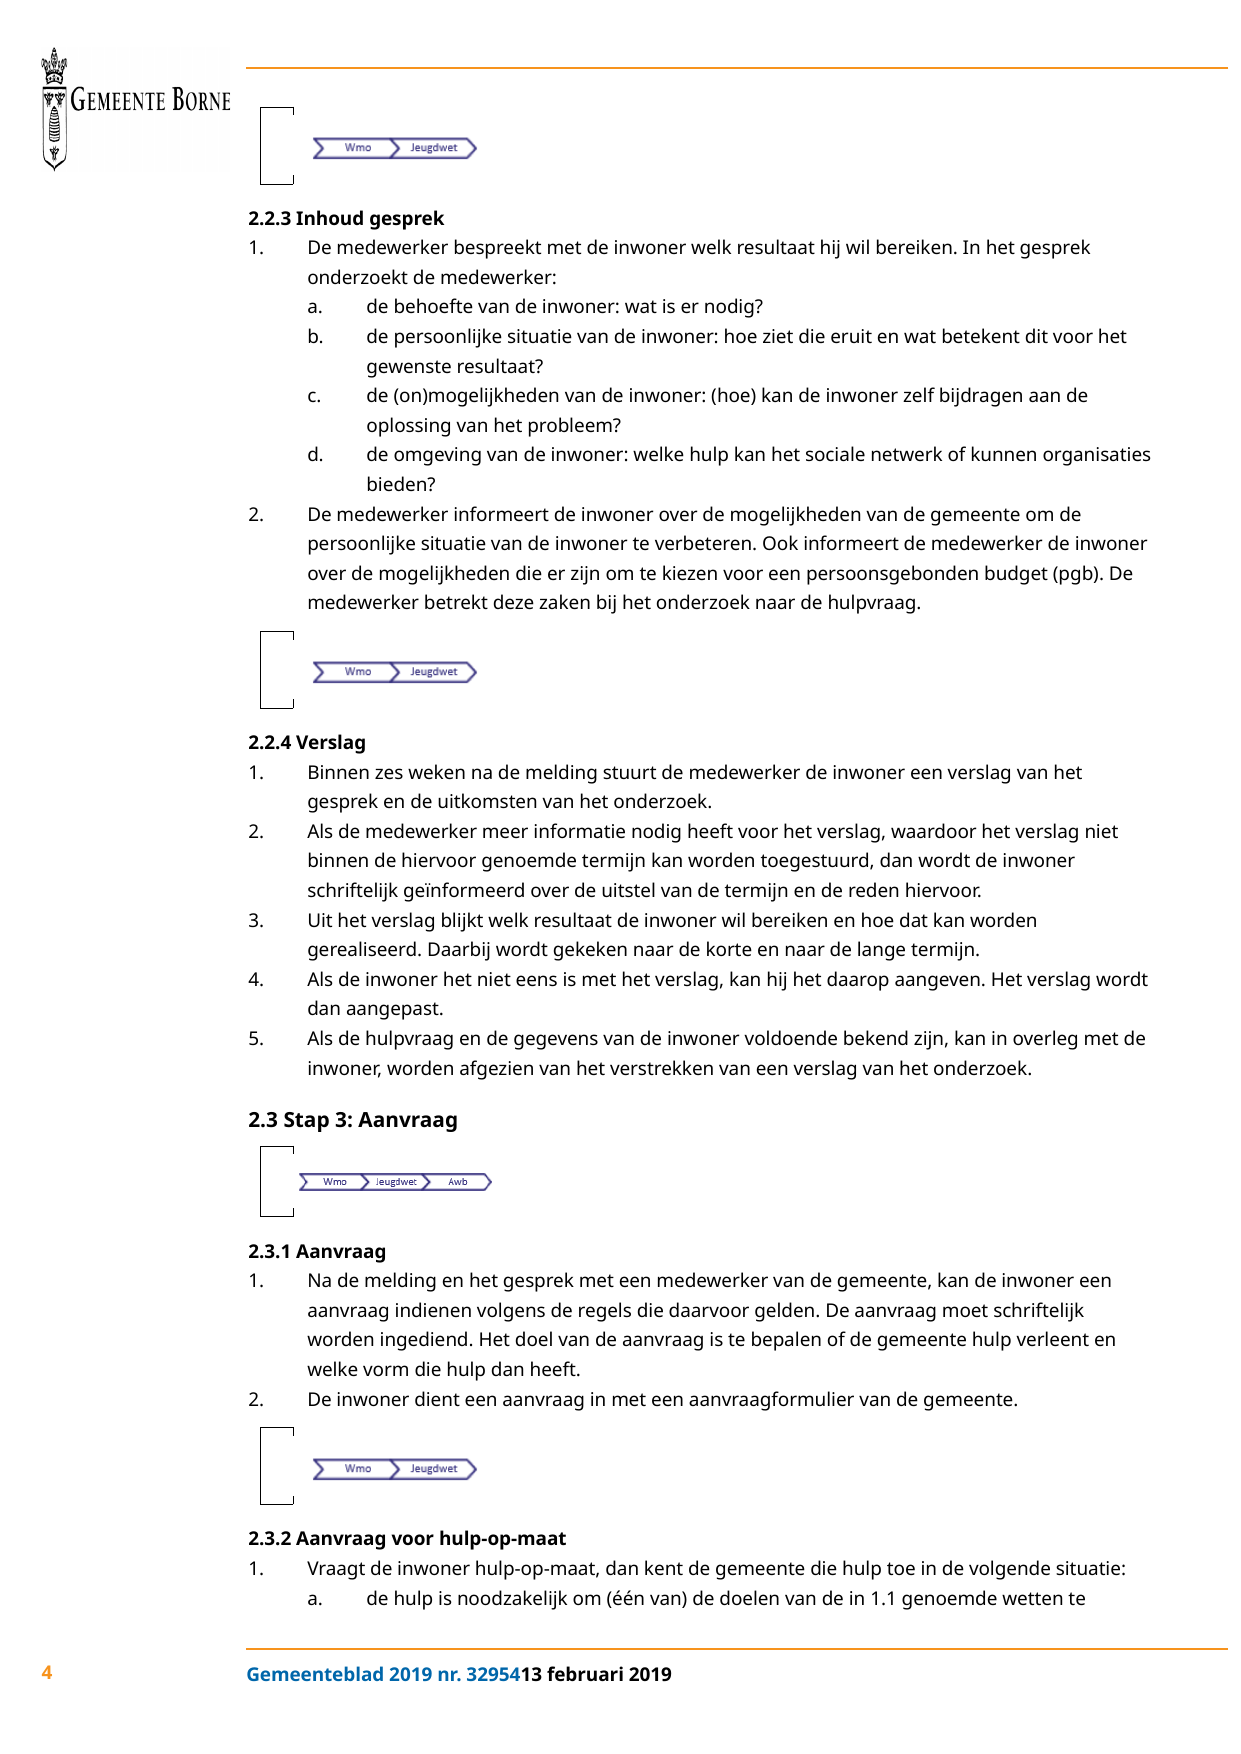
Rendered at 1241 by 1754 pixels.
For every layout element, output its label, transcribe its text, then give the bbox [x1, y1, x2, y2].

list Als de inwoner het niet eens is met het verslag, kan hij het daarop aangeven. Het verslag wordt dan aangepast. [248, 966, 1152, 1021]
text 2.3.1 Aanvraag [248, 1238, 1152, 1264]
list De medewerker informeert de inwoner over de mogelijkheden van de gemeente om de persoonlijke situatie van de inwoner te verbeteren. Ook informeert de medewerker de inwoner over de mogelijkheden die er zijn om te kiezen voor een persoonsgebonden budget (pgb). De medewerker betrekt deze zaken bij het onderzoek naar de hulpvraag. [248, 501, 1152, 615]
picture [268, 1154, 505, 1208]
list Na de melding en het gesprek met een medewerker van de gemeente, kan de inwoner een aanvraag indienen volgens de regels die daarvoor gelden. De aanvraag moet schriftelijk worden ingediend. Het doel van de aanvraag is te bepalen of de gemeente hulp verleent en welke vorm die hulp dan heeft. [248, 1267, 1152, 1382]
text 2.3 Stap 3: Aanvraag [248, 1105, 1152, 1134]
list Uit het verslag blijkt welk resultaat de inwoner wil bereiken en hoe dat kan worden gerealiseerd. Daarbij wordt gekeken naar de korte en naar de lange termijn. [248, 907, 1152, 962]
list De medewerker bespreekt met de inwoner welk resultaat hij wil bereiken. In het gesprek onderzoekt de medewerker: [248, 234, 1152, 290]
text 2.2.3 Inhoud gesprek [248, 205, 1152, 231]
text 2.3.2 Aanvraag voor hulp-op-maat [248, 1526, 1152, 1551]
text 2.2.4 Verslag [248, 729, 1152, 755]
list de (on)mogelijkheden van de inwoner: (hoe) kan de inwoner zelf bijdragen aan de oplossing van het probleem? [307, 382, 1152, 438]
list Binnen zes weken na de melding stuurt de medewerker de inwoner een verslag van het gesprek en de uitkomsten van het onderzoek. [248, 759, 1152, 814]
picture [268, 640, 505, 699]
list de behoefte van de inwoner: wat is er nodig? [307, 294, 1152, 319]
list de hulp is noodzakelijk om (één van) de doelen van de in 1.1 genoemde wetten te [307, 1585, 1152, 1611]
list de persoonlijke situatie van de inwoner: hoe ziet die eruit en wat betekent dit voor het gewenste resultaat? [307, 323, 1152, 379]
list Als de medewerker meer informatie nodig heeft voor het verslag, waardoor het verslag niet binnen de hiervoor genoemde termijn kan worden toegestuurd, dan wordt de inwoner schriftelijk geïnformeerd over de uitstel van de termijn en de reden hiervoor. [248, 818, 1152, 903]
picture [268, 1436, 505, 1496]
list de omgeving van de inwoner: welke hulp kan het sociale netwerk of kunnen organisaties bieden? [307, 442, 1152, 497]
list De inwoner dient een aanvraag in met een aanvraagformulier van de gemeente. [248, 1386, 1152, 1412]
list Vraagt de inwoner hulp-op-maat, dan kent de gemeente die hulp toe in de volgende situatie: [248, 1555, 1152, 1581]
list Als de hulpvraag en de gegevens van de inwoner voldoende bekend zijn, kan in overleg met de inwoner, worden afgezien van het verstrekken van een verslag van het onderzoek. [248, 1025, 1152, 1081]
picture [41, 47, 231, 172]
picture [268, 115, 505, 175]
